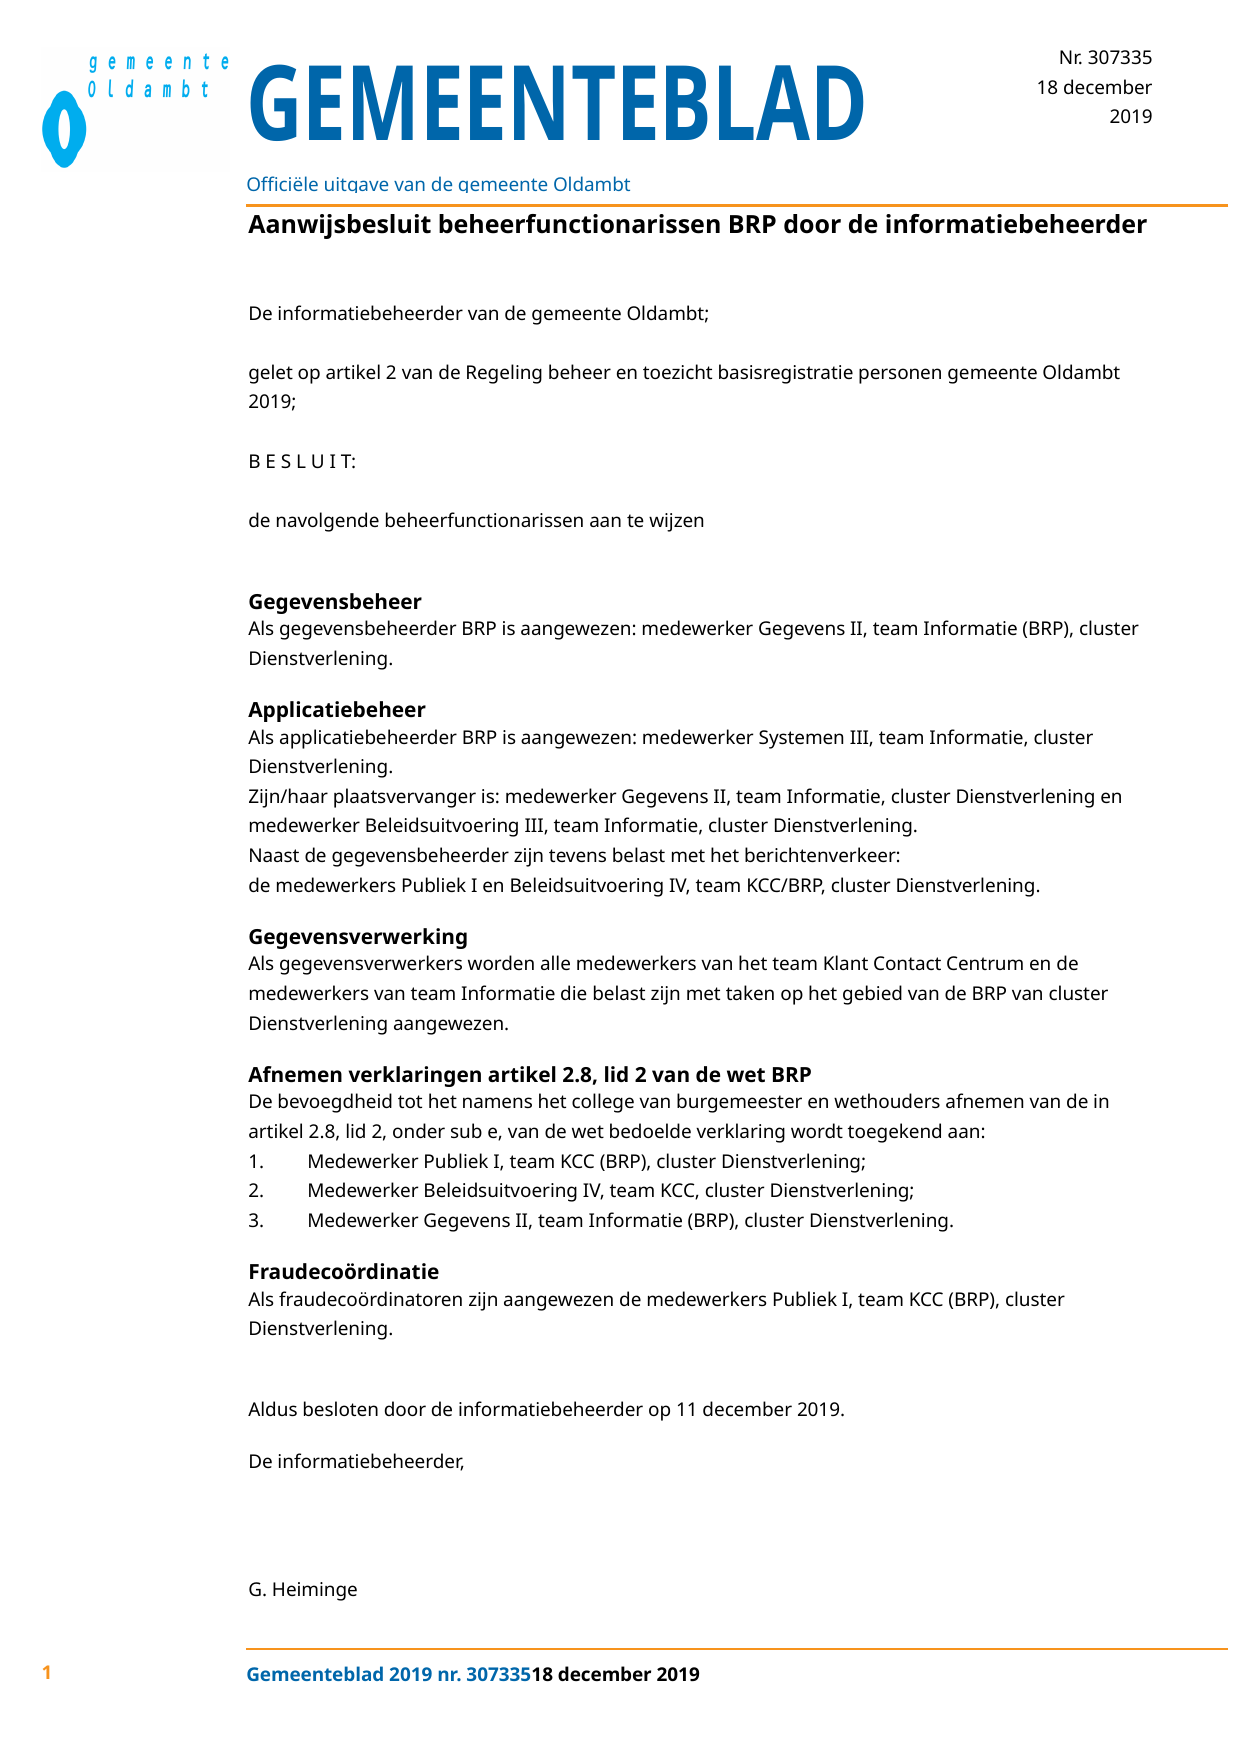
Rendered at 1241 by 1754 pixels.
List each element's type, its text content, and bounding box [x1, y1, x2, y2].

list Medewerker Publiek I, team KCC (BRP), cluster Dienstverlening; [248, 1148, 1152, 1173]
text B E S L U I T: [248, 448, 1152, 473]
text Applicatiebeheer [248, 695, 1152, 724]
text Als fraudecoördinatoren zijn aangewezen de medewerkers Publiek I, team KCC (BRP), cluster Dienstverlening. [248, 1286, 1152, 1341]
text Naast de gegevensbeheerder zijn tevens belast met het berichtenverkeer: [248, 842, 1152, 868]
text Gegevensverwerking [248, 922, 1152, 951]
text De informatiebeheerder van de gemeente Oldambt; [248, 300, 1152, 326]
text Zijn/haar plaatsvervanger is: medewerker Gegevens II, team Informatie, cluster Dienstverlening en medewerker Beleidsuitvoering III, team Informatie, cluster Dienstverlening. [248, 783, 1152, 838]
text de medewerkers Publiek I en Beleidsuitvoering IV, team KCC/BRP, cluster Dienstverlening. [248, 872, 1152, 897]
text Fraudecoördinatie [248, 1257, 1152, 1286]
text gelet op artikel 2 van de Regeling beheer en toezicht basisregistratie personen gemeente Oldambt 2019; [248, 359, 1152, 414]
picture [41, 47, 231, 172]
text Gegevensbeheer [248, 587, 1152, 615]
text De informatiebeheerder, [248, 1448, 1152, 1474]
text Aanwijsbesluit beheerfunctionarissen BRP door de informatiebeheerder [248, 207, 1152, 241]
text de navolgende beheerfunctionarissen aan te wijzen [248, 507, 1152, 533]
text Als applicatiebeheerder BRP is aangewezen: medewerker Systemen III, team Informatie, cluster Dienstverlening. [248, 724, 1152, 779]
text Als gegevensverwerkers worden alle medewerkers van het team Klant Contact Centrum en de medewerkers van team Informatie die belast zijn met taken op het gebied van de BRP van cluster Dienstverlening aangewezen. [248, 951, 1152, 1036]
text Afnemen verklaringen artikel 2.8, lid 2 van de wet BRP [248, 1060, 1152, 1089]
text G. Heiminge [248, 1577, 1152, 1602]
list Medewerker Beleidsuitvoering IV, team KCC, cluster Dienstverlening; [248, 1177, 1152, 1203]
list Medewerker Gegevens II, team Informatie (BRP), cluster Dienstverlening. [248, 1207, 1152, 1233]
text De bevoegdheid tot het namens het college van burgemeester en wethouders afnemen van de in artikel 2.8, lid 2, onder sub e, van de wet bedoelde verklaring wordt toegekend aan: [248, 1089, 1152, 1144]
text Als gegevensbeheerder BRP is aangewezen: medewerker Gegevens II, team Informatie (BRP), cluster Dienstverlening. [248, 615, 1152, 671]
text Aldus besloten door de informatiebeheerder op 11 december 2019. [248, 1396, 1152, 1422]
